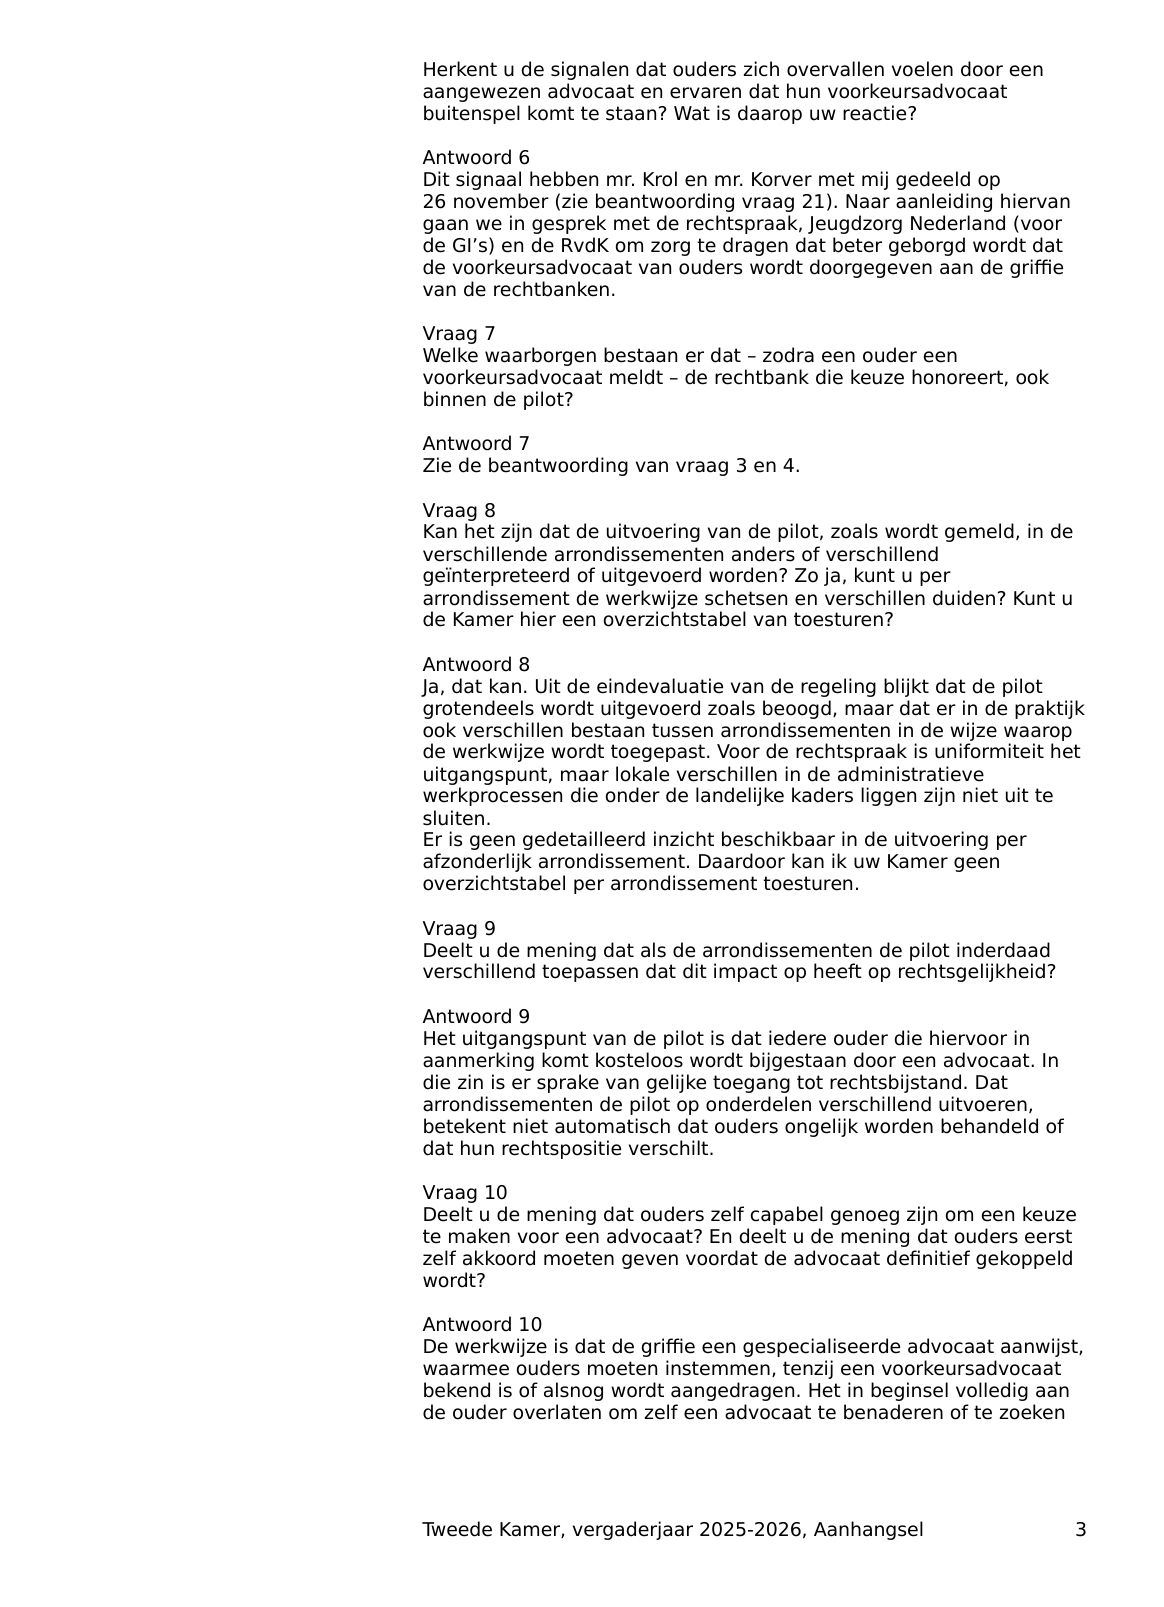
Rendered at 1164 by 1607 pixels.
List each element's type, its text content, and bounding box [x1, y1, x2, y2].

text Vraag 7 [422, 323, 1087, 345]
text Deelt u de mening dat ouders zelf capabel genoeg zijn om een keuze te maken voor een advocaat? En deelt u de mening dat ouders eerst zelf akkoord moeten geven voordat de advocaat definitief gekoppeld wordt? [422, 1204, 1087, 1292]
text Zie de beantwoording van vraag 3 en 4. [422, 455, 1087, 477]
text Antwoord 6 [422, 147, 1087, 169]
text Antwoord 7 [422, 433, 1087, 455]
text Deelt u de mening dat als de arrondissementen de pilot inderdaad verschillend toepassen dat dit impact op heeft op rechtsgelijkheid? [422, 939, 1087, 983]
text Antwoord 8 [422, 653, 1087, 676]
text Herkent u de signalen dat ouders zich overvallen voelen door een aangewezen advocaat en ervaren dat hun voorkeursadvocaat buitenspel komt te staan? Wat is daarop uw reactie? [422, 59, 1087, 125]
text Welke waarborgen bestaan er dat – zodra een ouder een voorkeursadvocaat meldt – de rechtbank die keuze honoreert, ook binnen de pilot? [422, 345, 1087, 411]
text Het uitgangspunt van de pilot is dat iedere ouder die hiervoor in aanmerking komt kosteloos wordt bijgestaan door een advocaat. In die zin is er sprake van gelijke toegang tot rechtsbijstand. Dat arrondissementen de pilot op onderdelen verschillend uitvoeren, betekent niet automatisch dat ouders ongelijk worden behandeld of dat hun rechtspositie verschilt. [422, 1028, 1087, 1159]
text Antwoord 10 [422, 1314, 1087, 1336]
text Dit signaal hebben mr. Krol en mr. Korver met mij gedeeld op 26 november (zie beantwoording vraag 21). Naar aanleiding hiervan gaan we in gesprek met de rechtspraak, Jeugdzorg Nederland (voor de GI’s) en de RvdK om zorg te dragen dat beter geborgd wordt dat de voorkeursadvocaat van ouders wordt doorgegeven aan de griffie van de rechtbanken. [422, 169, 1087, 301]
text Er is geen gedetailleerd inzicht beschikbaar in de uitvoering per afzonderlijk arrondissement. Daardoor kan ik uw Kamer geen overzichtstabel per arrondissement toesturen. [422, 829, 1087, 895]
text Vraag 10 [422, 1182, 1087, 1204]
text Ja, dat kan. Uit de eindevaluatie van de regeling blijkt dat de pilot grotendeels wordt uitgevoerd zoals beoogd, maar dat er in de praktijk ook verschillen bestaan tussen arrondissementen in de wijze waarop de werkwijze wordt toegepast. Voor de rechtspraak is uniformiteit het uitgangspunt, maar lokale verschillen in de administratieve werkprocessen die onder de landelijke kaders liggen zijn niet uit te sluiten. [422, 676, 1087, 829]
text Vraag 9 [422, 917, 1087, 939]
text De werkwijze is dat de griffie een gespecialiseerde advocaat aanwijst, waarmee ouders moeten instemmen, tenzij een voorkeursadvocaat bekend is of alsnog wordt aangedragen. Het in beginsel volledig aan de ouder overlaten om zelf een advocaat te benaderen of te zoeken [422, 1336, 1087, 1424]
text Kan het zijn dat de uitvoering van de pilot, zoals wordt gemeld, in de verschillende arrondissementen anders of verschillend geïnterpreteerd of uitgevoerd worden? Zo ja, kunt u per arrondissement de werkwijze schetsen en verschillen duiden? Kunt u de Kamer hier een overzichtstabel van toesturen? [422, 521, 1087, 631]
text Vraag 8 [422, 499, 1087, 521]
text Antwoord 9 [422, 1006, 1087, 1028]
